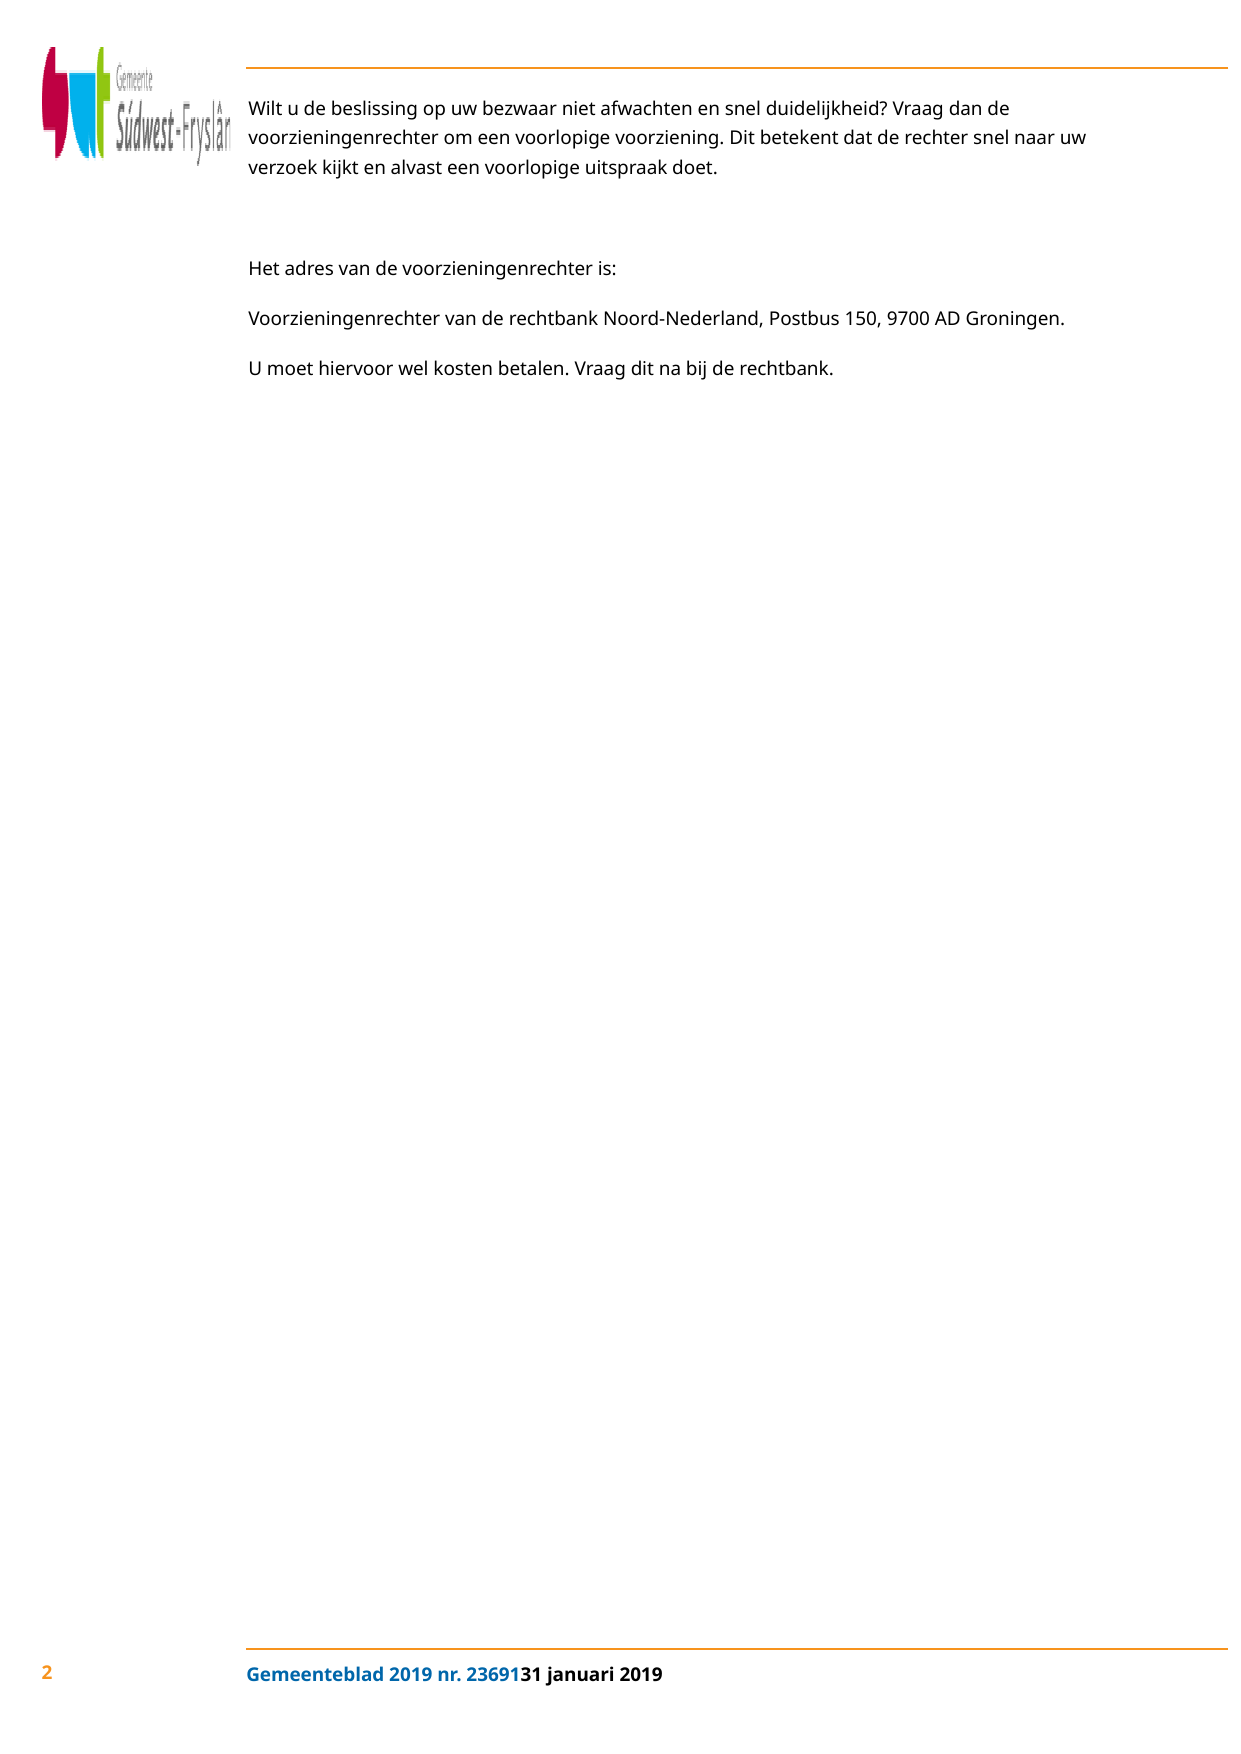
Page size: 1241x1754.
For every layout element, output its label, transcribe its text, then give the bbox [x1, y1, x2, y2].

text Wilt u de beslissing op uw bezwaar niet afwachten en snel duidelijkheid? Vraag dan de voorzieningenrechter om een voorlopige voorziening. Dit betekent dat de rechter snel naar uw verzoek kijkt en alvast een voorlopige uitspraak doet. [248, 95, 1152, 180]
text U moet hiervoor wel kosten betalen. Vraag dit na bij de rechtbank. [248, 356, 1152, 381]
text Voorzieningenrechter van de rechtbank Noord-Nederland, Postbus 150, 9700 AD Groningen. [248, 305, 1152, 331]
picture [41, 47, 231, 172]
text Het adres van de voorzieningenrechter is: [248, 255, 1152, 281]
